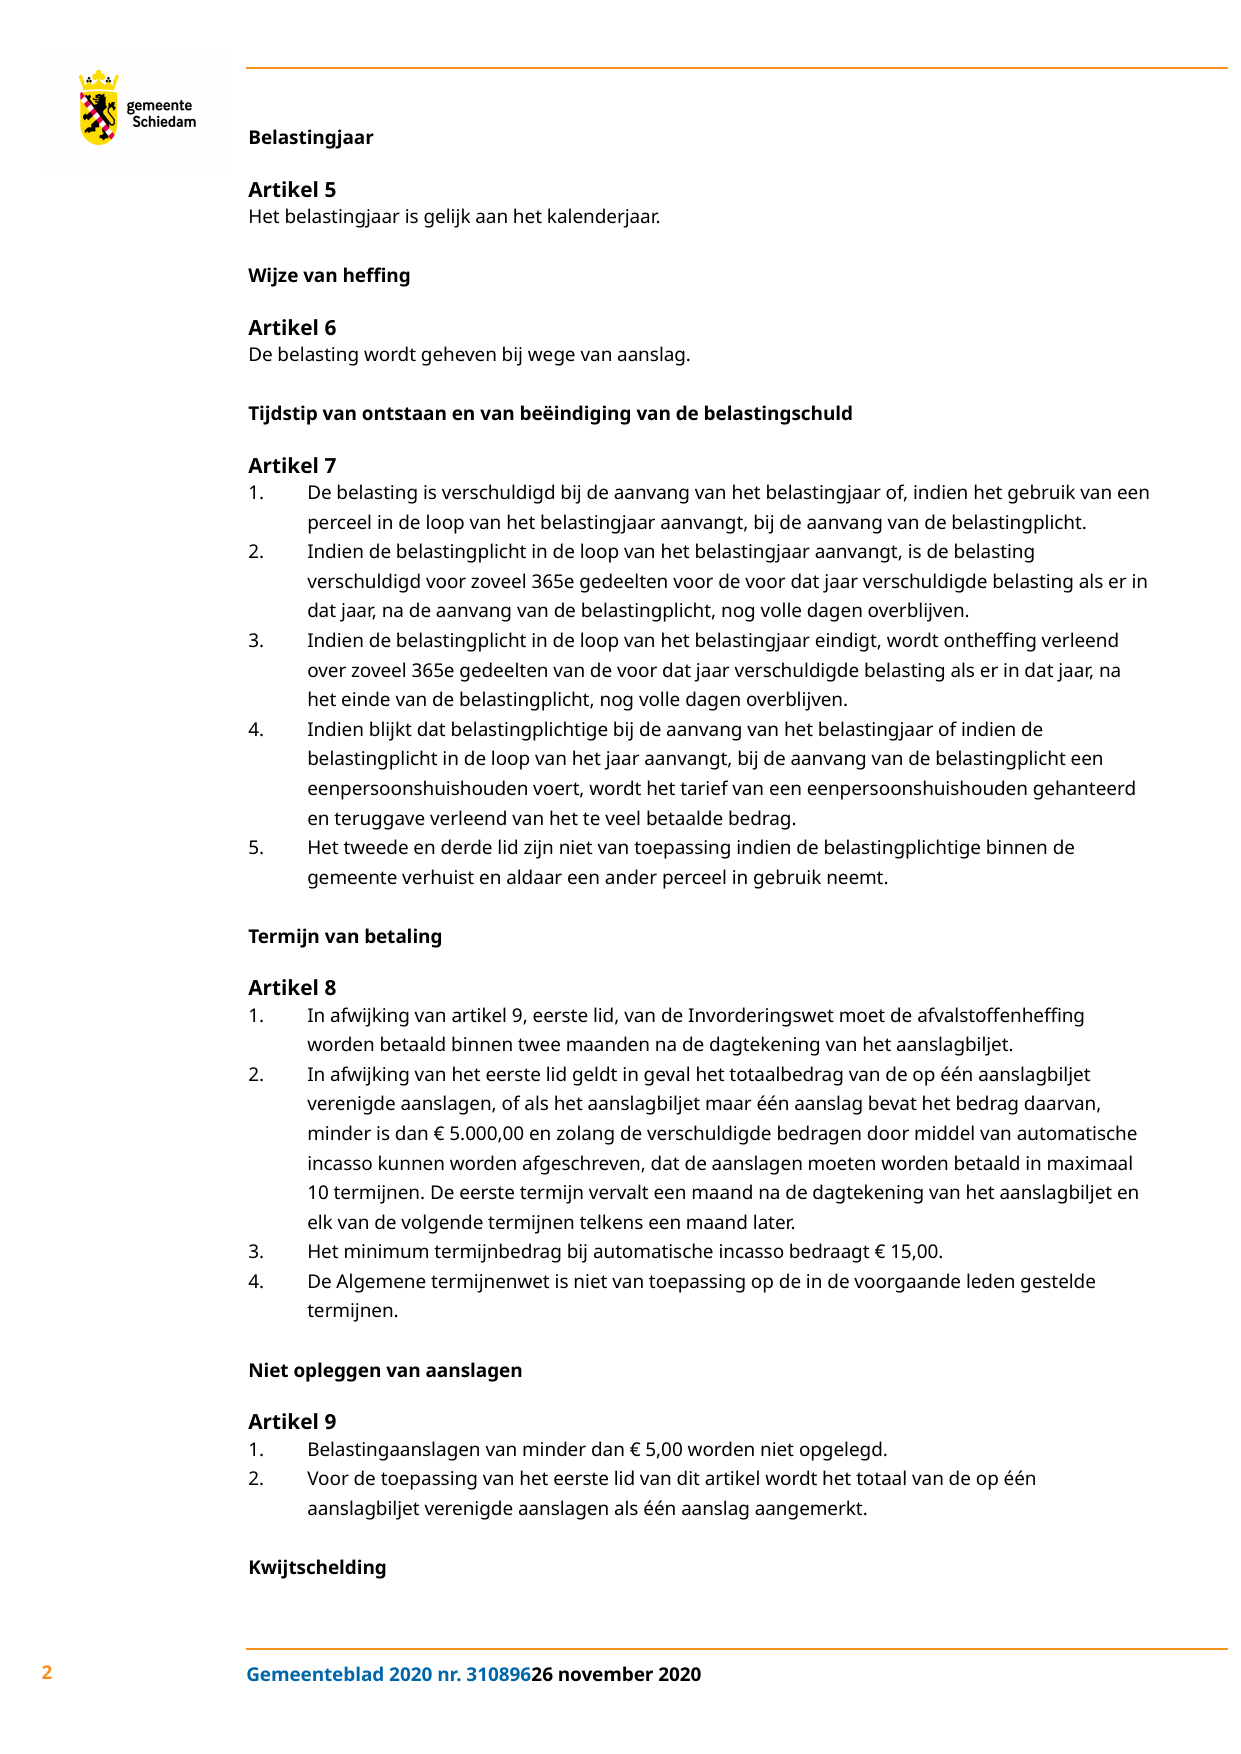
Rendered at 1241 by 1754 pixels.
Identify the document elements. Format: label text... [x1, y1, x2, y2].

text Artikel 9 [248, 1407, 1152, 1436]
text Artikel 5 [248, 175, 1152, 203]
text Het belastingjaar is gelijk aan het kalenderjaar. [248, 203, 1152, 229]
list Het tweede en derde lid zijn niet van toepassing indien de belastingplichtige binnen de gemeente verhuist en aldaar een ander perceel in gebruik neemt. [248, 834, 1152, 889]
list Indien de belastingplicht in de loop van het belastingjaar aanvangt, is de belasting verschuldigd voor zoveel 365e gedeelten voor de voor dat jaar verschuldigde belasting als er in dat jaar, na de aanvang van de belastingplicht, nog volle dagen overblijven. [248, 538, 1152, 623]
text Wijze van heffing [248, 262, 1152, 288]
text Termijn van betaling [248, 923, 1152, 949]
list Voor de toepassing van het eerste lid van dit artikel wordt het totaal van de op één aanslagbiljet verenigde aanslagen als één aanslag aangemerkt. [248, 1465, 1152, 1521]
text Niet opleggen van aanslagen [248, 1357, 1152, 1383]
text Artikel 6 [248, 313, 1152, 341]
list Het minimum termijnbedrag bij automatische incasso bedraagt € 15,00. [248, 1238, 1152, 1264]
text De belasting wordt geheven bij wege van aanslag. [248, 341, 1152, 367]
list De belasting is verschuldigd bij de aanvang van het belastingjaar of, indien het gebruik van een perceel in de loop van het belastingjaar aanvangt, bij de aanvang van de belastingplicht. [248, 479, 1152, 534]
list Belastingaanslagen van minder dan € 5,00 worden niet opgelegd. [248, 1436, 1152, 1461]
text Belastingjaar [248, 124, 1152, 150]
picture [41, 47, 231, 172]
text Artikel 7 [248, 451, 1152, 479]
text Artikel 8 [248, 973, 1152, 1002]
list In afwijking van het eerste lid geldt in geval het totaalbedrag van de op één aanslagbiljet verenigde aanslagen, of als het aanslagbiljet maar één aanslag bevat het bedrag daarvan, minder is dan € 5.000,00 en zolang de verschuldigde bedragen door middel van automatische incasso kunnen worden afgeschreven, dat de aanslagen moeten worden betaald in maximaal 10 termijnen. De eerste termijn vervalt een maand na de dagtekening van het aanslagbiljet en elk van de volgende termijnen telkens een maand later. [248, 1061, 1152, 1235]
text Kwijtschelding [248, 1554, 1152, 1580]
text Tijdstip van ontstaan en van beëindiging van de belastingschuld [248, 400, 1152, 426]
list Indien blijkt dat belastingplichtige bij de aanvang van het belastingjaar of indien de belastingplicht in de loop van het jaar aanvangt, bij de aanvang van de belastingplicht een eenpersoonshuishouden voert, wordt het tarief van een eenpersoonshuishouden gehanteerd en teruggave verleend van het te veel betaalde bedrag. [248, 716, 1152, 830]
list Indien de belastingplicht in de loop van het belastingjaar eindigt, wordt ontheffing verleend over zoveel 365e gedeelten van de voor dat jaar verschuldigde belasting als er in dat jaar, na het einde van de belastingplicht, nog volle dagen overblijven. [248, 627, 1152, 712]
list De Algemene termijnenwet is niet van toepassing op de in de voorgaande leden gestelde termijnen. [248, 1268, 1152, 1323]
list In afwijking van artikel 9, eerste lid, van de Invorderingswet moet de afvalstoffenheffing worden betaald binnen twee maanden na de dagtekening van het aanslagbiljet. [248, 1002, 1152, 1057]
